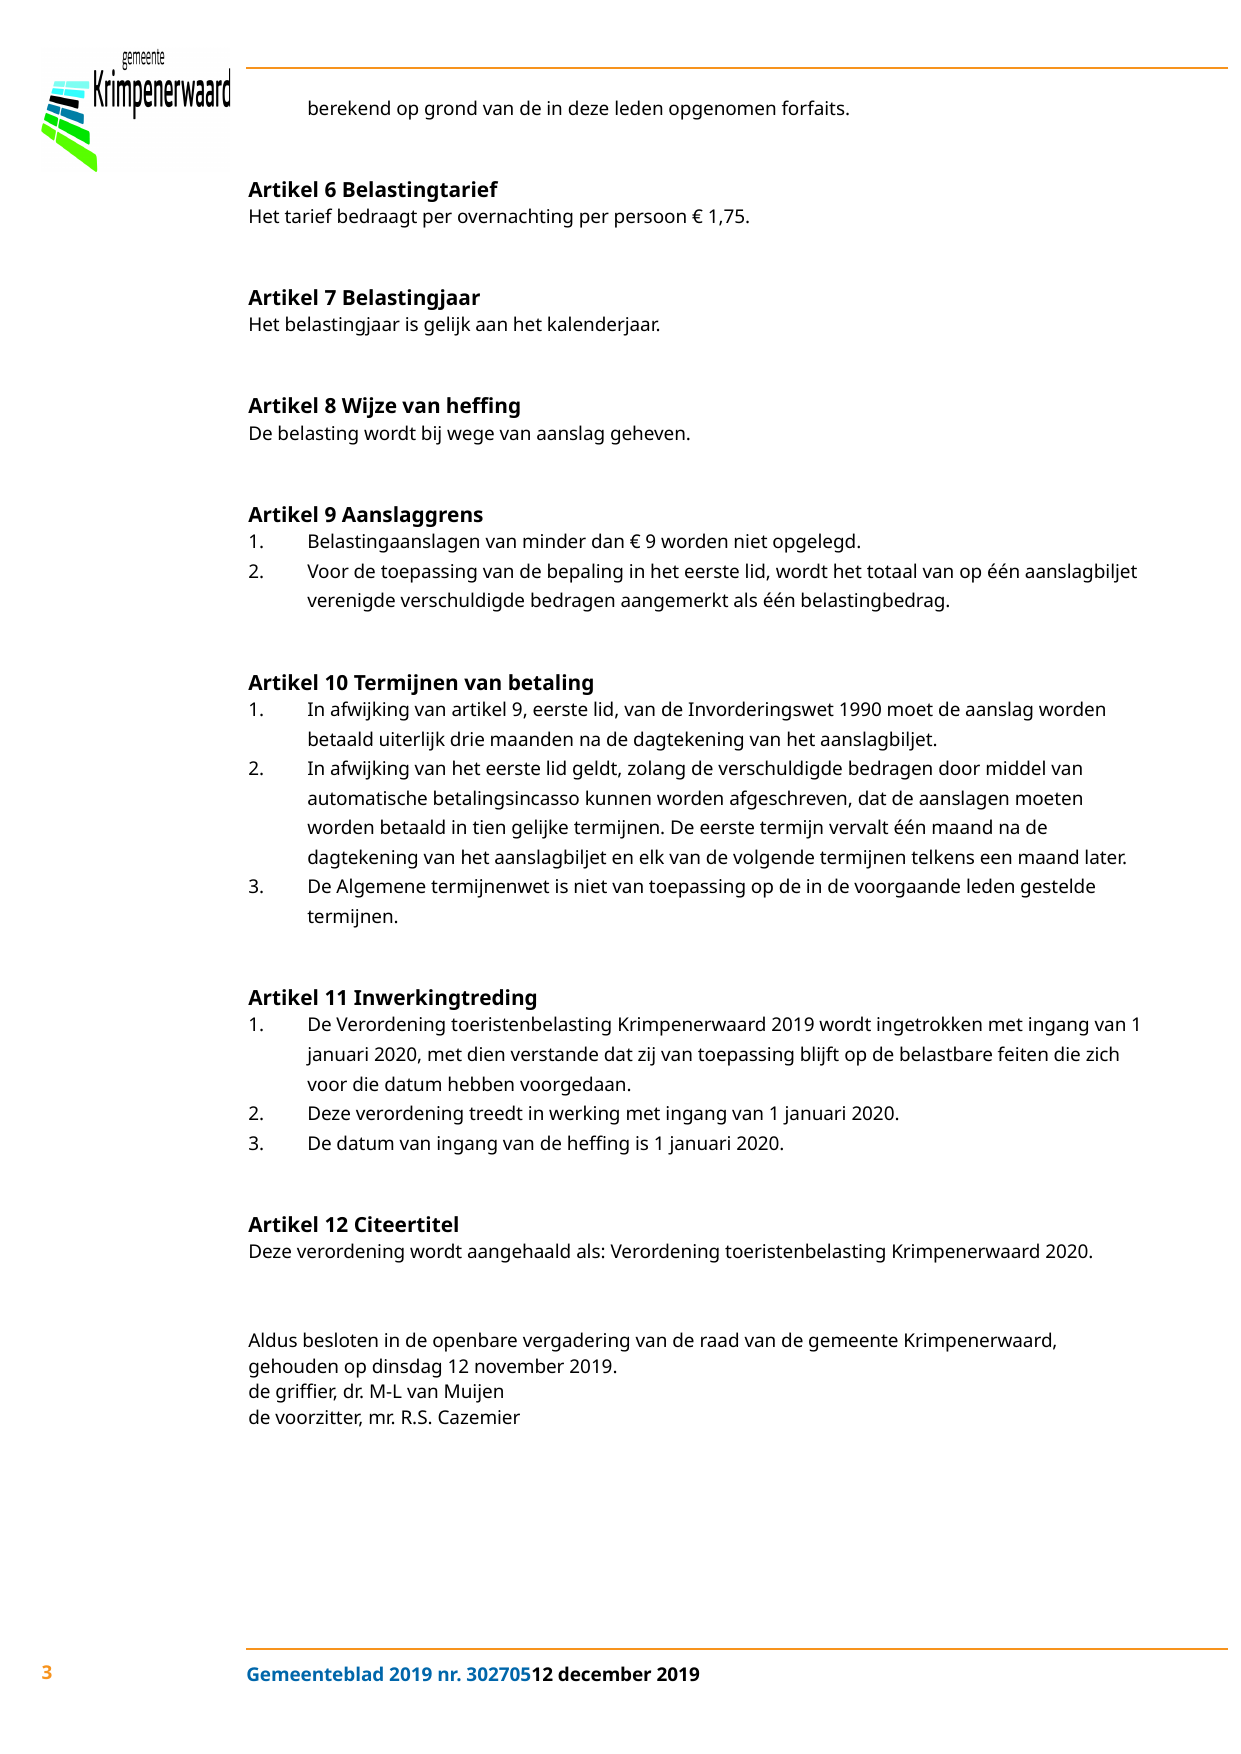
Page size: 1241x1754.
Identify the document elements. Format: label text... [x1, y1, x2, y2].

list De datum van ingang van de heffing is 1 januari 2020. [248, 1130, 1152, 1156]
text Artikel 11 Inwerkingtreding [248, 983, 1152, 1012]
list berekend op grond van de in deze leden opgenomen forfaits. [248, 95, 1152, 121]
text Artikel 7 Belastingjaar [248, 283, 1152, 312]
list De Algemene termijnenwet is niet van toepassing op de in de voorgaande leden gestelde termijnen. [248, 874, 1152, 929]
list De Verordening toeristenbelasting Krimpenerwaard 2019 wordt ingetrokken met ingang van 1 januari 2020, met dien verstande dat zij van toepassing blijft op de belastbare feiten die zich voor die datum hebben voorgedaan. [248, 1012, 1152, 1097]
list In afwijking van artikel 9, eerste lid, van de Invorderingswet 1990 moet de aanslag worden betaald uiterlijk drie maanden na de dagtekening van het aanslagbiljet. [248, 696, 1152, 751]
list Voor de toepassing van de bepaling in het eerste lid, wordt het totaal van op één aanslagbiljet verenigde verschuldigde bedragen aangemerkt als één belastingbedrag. [248, 558, 1152, 613]
text de voorzitter, mr. R.S. Cazemier [248, 1404, 1152, 1430]
picture [41, 47, 231, 172]
list Deze verordening treedt in werking met ingang van 1 januari 2020. [248, 1100, 1152, 1126]
text Aldus besloten in de openbare vergadering van de raad van de gemeente Krimpenerwaard, gehouden op dinsdag 12 november 2019. [248, 1327, 1152, 1379]
list In afwijking van het eerste lid geldt, zolang de verschuldigde bedragen door middel van automatische betalingsincasso kunnen worden afgeschreven, dat de aanslagen moeten worden betaald in tien gelijke termijnen. De eerste termijn vervalt één maand na de dagtekening van het aanslagbiljet en elk van de volgende termijnen telkens een maand later. [248, 755, 1152, 870]
text Artikel 9 Aanslaggrens [248, 500, 1152, 528]
text Artikel 8 Wijze van heffing [248, 392, 1152, 420]
text Artikel 10 Termijnen van betaling [248, 668, 1152, 696]
text Artikel 12 Citeertitel [248, 1210, 1152, 1238]
text Deze verordening wordt aangehaald als: Verordening toeristenbelasting Krimpenerwaard 2020. [248, 1238, 1152, 1264]
text De belasting wordt bij wege van aanslag geheven. [248, 420, 1152, 446]
list Belastingaanslagen van minder dan € 9 worden niet opgelegd. [248, 528, 1152, 554]
text Het tarief bedraagt per overnachting per persoon € 1,75. [248, 203, 1152, 229]
text Het belastingjaar is gelijk aan het kalenderjaar. [248, 312, 1152, 337]
text Artikel 6 Belastingtarief [248, 175, 1152, 203]
text de griffier, dr. M-L van Muijen [248, 1379, 1152, 1404]
